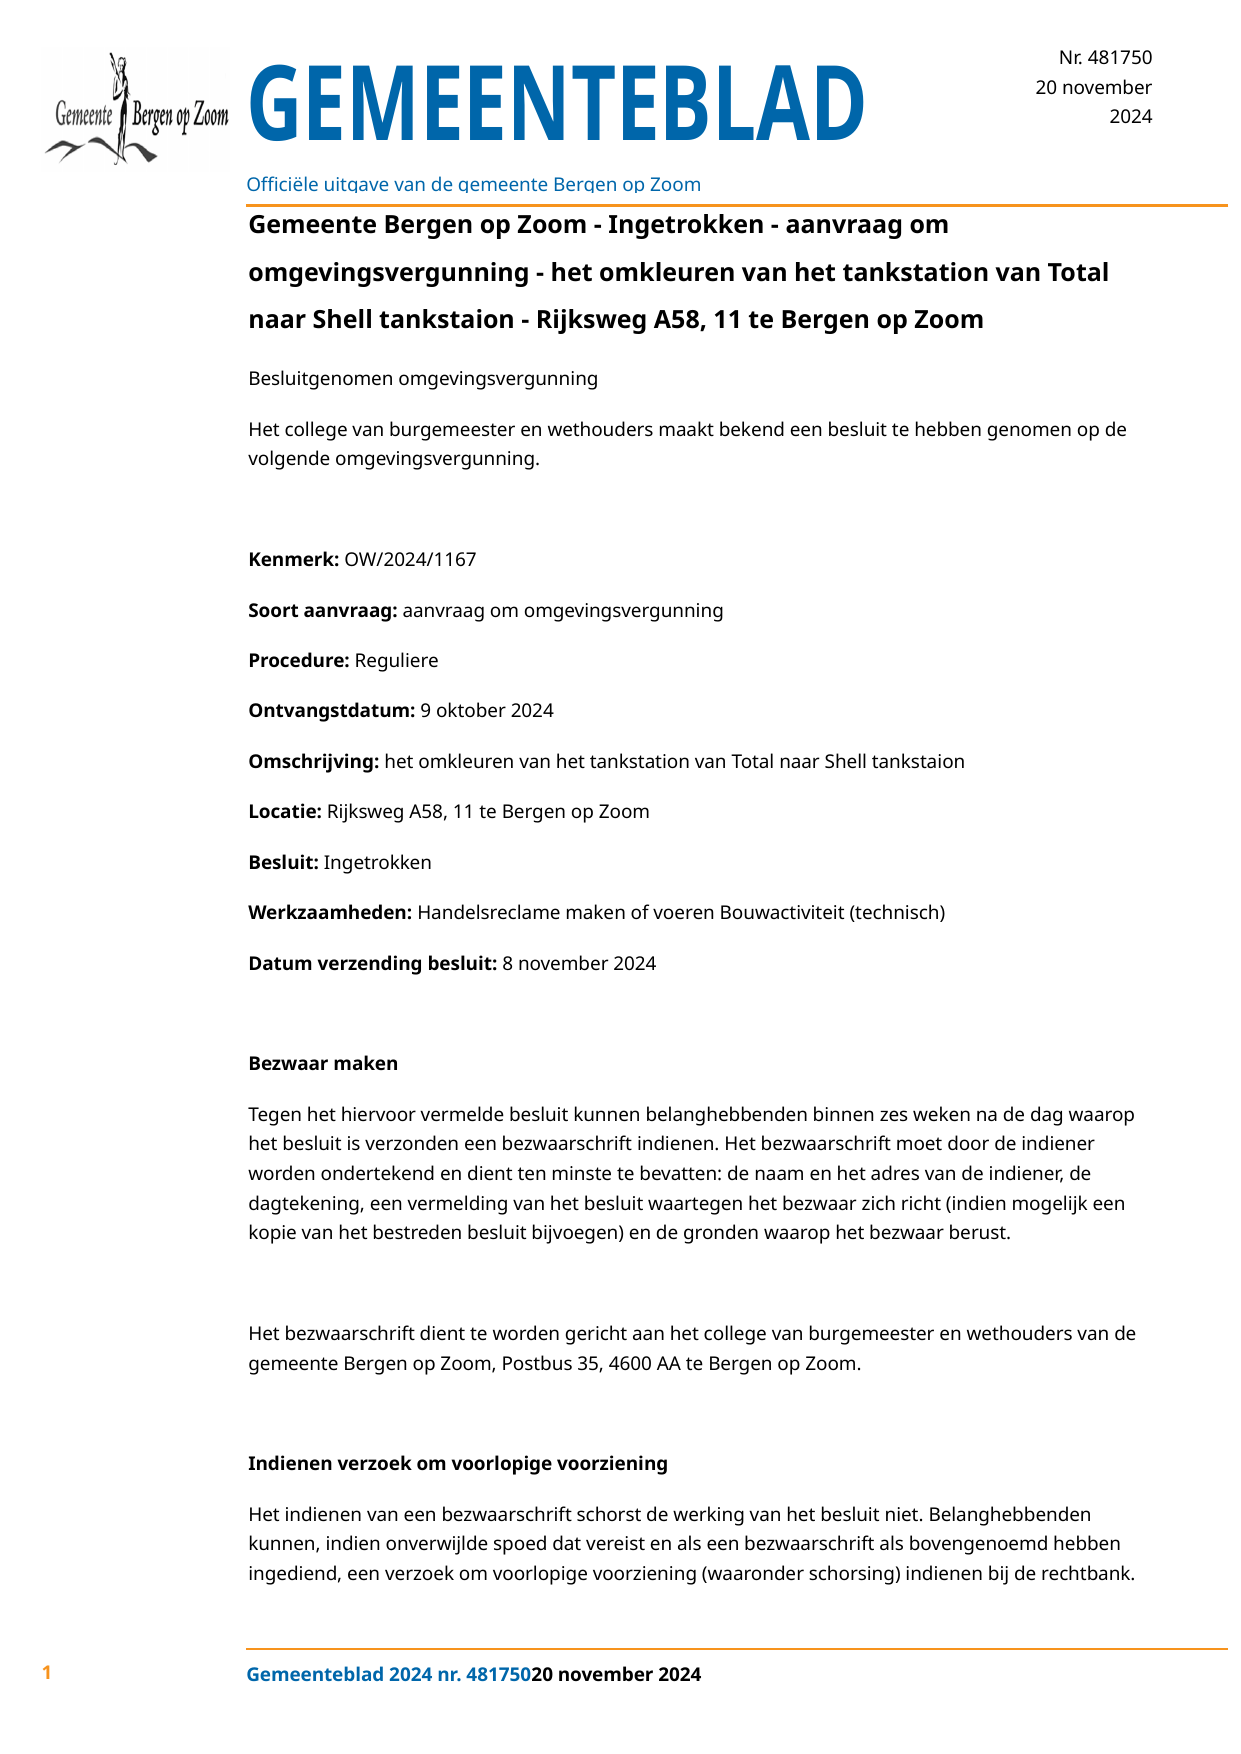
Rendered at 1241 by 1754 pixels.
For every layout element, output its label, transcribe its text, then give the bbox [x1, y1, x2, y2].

text Werkzaamheden: Handelsreclame maken of voeren Bouwactiviteit (technisch) [248, 899, 1152, 925]
text Besluit: Ingetrokken [248, 849, 1152, 874]
text Datum verzending besluit: 8 november 2024 [248, 950, 1152, 975]
text Indienen verzoek om voorlopige voorziening [248, 1451, 1152, 1476]
text Het college van burgemeester en wethouders maakt bekend een besluit te hebben genomen op de volgende omgevingsvergunning. [248, 416, 1152, 471]
text Omschrijving: het omkleuren van het tankstation van Total naar Shell tankstaion [248, 748, 1152, 774]
text Ontvangstdatum: 9 oktober 2024 [248, 698, 1152, 723]
text Locatie: Rijksweg A58, 11 te Bergen op Zoom [248, 798, 1152, 824]
text Kenmerk: OW/2024/1167 [248, 546, 1152, 572]
text Gemeente Bergen op Zoom - Ingetrokken - aanvraag om omgevingsvergunning - het omkleuren van het tankstation van Total naar Shell tankstaion - Rijksweg A58, 11 te Bergen op Zoom [248, 207, 1152, 336]
text Het indienen van een bezwaarschrift schorst de werking van het besluit niet. Belanghebbenden kunnen, indien onverwijlde spoed dat vereist en als een bezwaarschrift als bovengenoemd hebben ingediend, een verzoek om voorlopige voorziening (waaronder schorsing) indienen bij de rechtbank. [248, 1501, 1152, 1586]
text Het bezwaarschrift dient te worden gericht aan het college van burgemeester en wethouders van de gemeente Bergen op Zoom, Postbus 35, 4600 AA te Bergen op Zoom. [248, 1320, 1152, 1375]
text Soort aanvraag: aanvraag om omgevingsvergunning [248, 597, 1152, 622]
text Procedure: Reguliere [248, 647, 1152, 673]
text Tegen het hiervoor vermelde besluit kunnen belanghebbenden binnen zes weken na de dag waarop het besluit is verzonden een bezwaarschrift indienen. Het bezwaarschrift moet door de indiener worden ondertekend en dient ten minste te bevatten: de naam en het adres van de indiener, de dagtekening, een vermelding van het besluit waartegen het bezwaar zich richt (indien mogelijk een kopie van het bestreden besluit bijvoegen) en de gronden waarop het bezwaar berust. [248, 1101, 1152, 1245]
text Besluitgenomen omgevingsvergunning [248, 366, 1152, 391]
text Bezwaar maken [248, 1051, 1152, 1076]
picture [41, 47, 231, 172]
